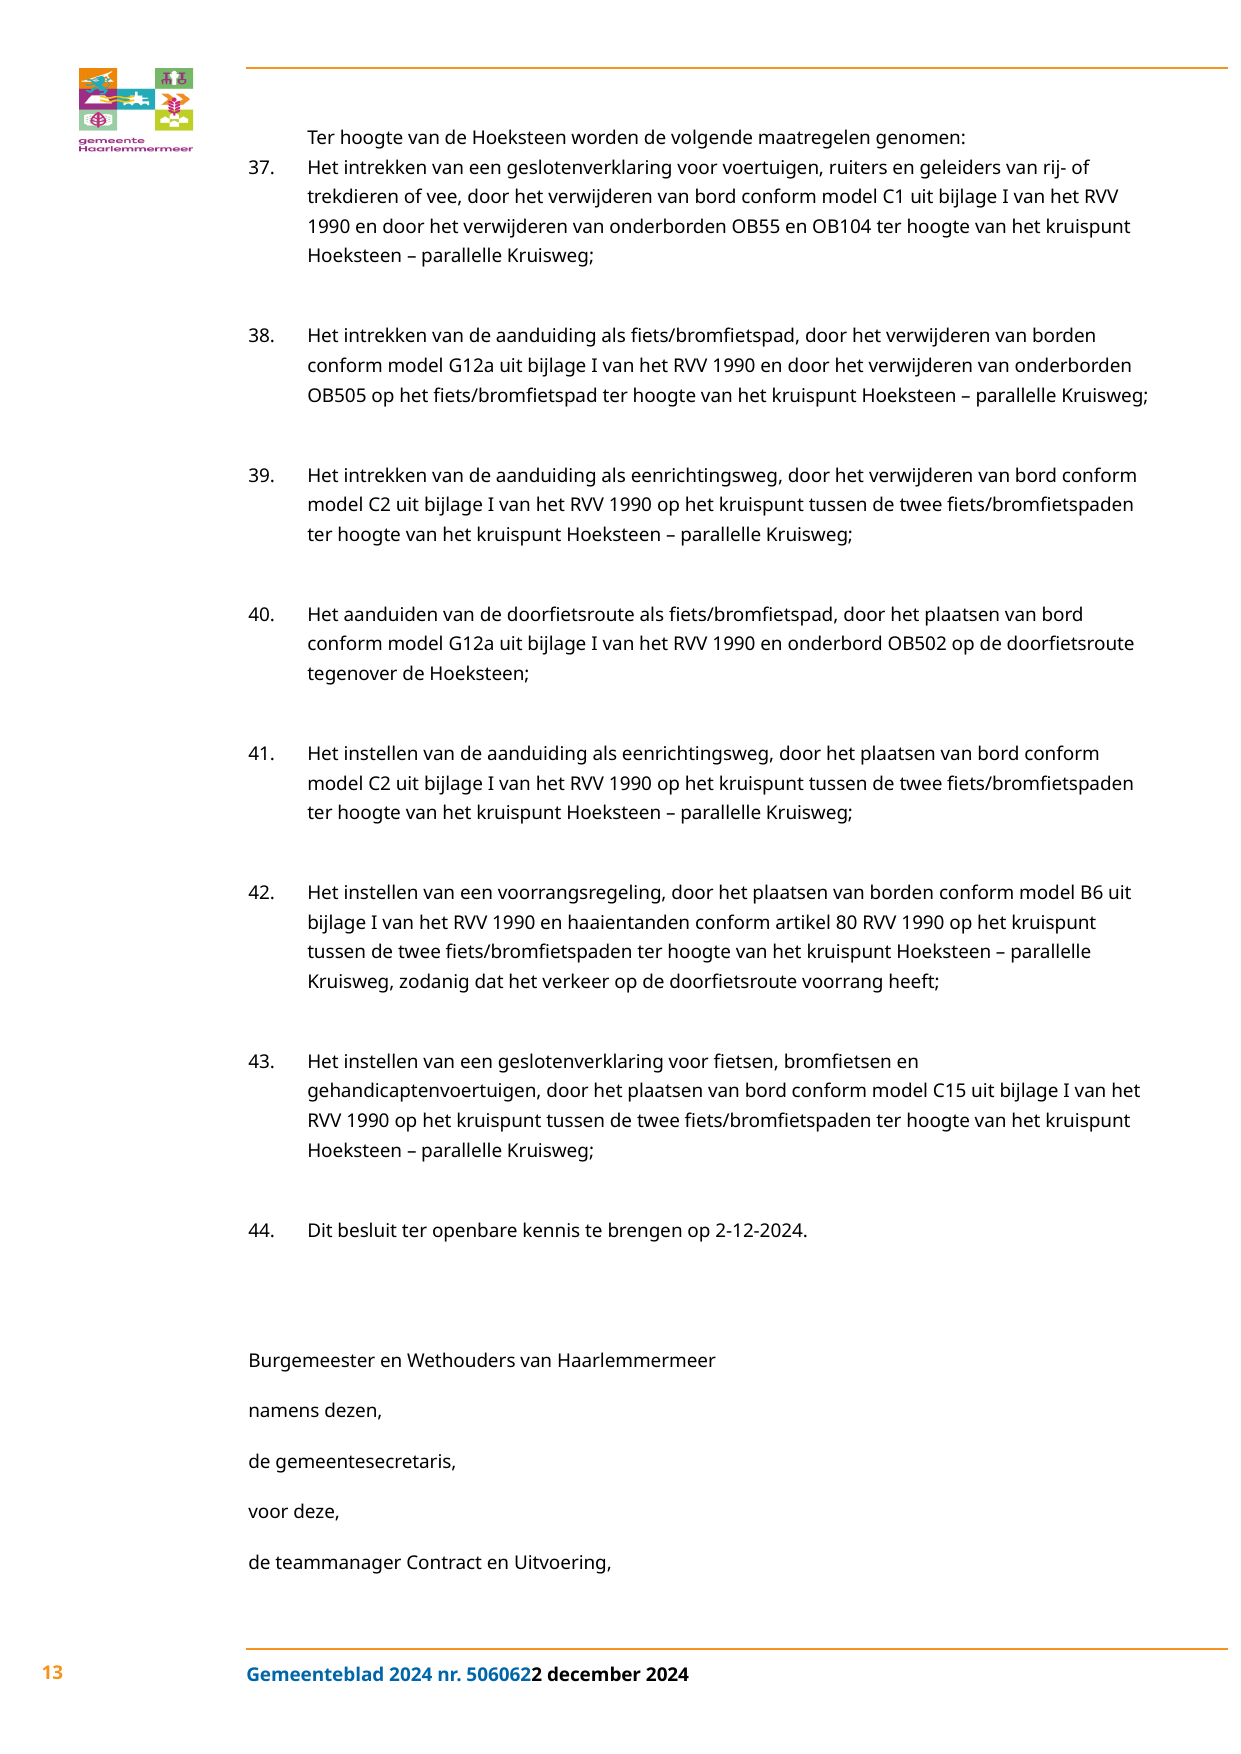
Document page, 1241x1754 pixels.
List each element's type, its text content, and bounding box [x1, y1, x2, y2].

list Het intrekken van een geslotenverklaring voor voertuigen, ruiters en geleiders van rij- of trekdieren of vee, door het verwijderen van bord conform model C1 uit bijlage I van het RVV 1990 en door het verwijderen van onderborden OB55 en OB104 ter hoogte van het kruispunt Hoeksteen – parallelle Kruisweg; [248, 154, 1152, 268]
list Het intrekken van de aanduiding als fiets/bromfietspad, door het verwijderen van borden conform model G12a uit bijlage I van het RVV 1990 en door het verwijderen van onderborden OB505 op het fiets/bromfietspad ter hoogte van het kruispunt Hoeksteen – parallelle Kruisweg; [248, 323, 1152, 408]
text namens dezen, [248, 1398, 1152, 1423]
list Het intrekken van de aanduiding als eenrichtingsweg, door het verwijderen van bord conform model C2 uit bijlage I van het RVV 1990 op het kruispunt tussen de twee fiets/bromfietspaden ter hoogte van het kruispunt Hoeksteen – parallelle Kruisweg; [248, 462, 1152, 547]
text voor deze, [248, 1498, 1152, 1524]
list Het aanduiden van de doorfietsroute als fiets/bromfietspad, door het plaatsen van bord conform model G12a uit bijlage I van het RVV 1990 en onderbord OB502 op de doorfietsroute tegenover de Hoeksteen; [248, 601, 1152, 686]
list Het instellen van de aanduiding als eenrichtingsweg, door het plaatsen van bord conform model C2 uit bijlage I van het RVV 1990 op het kruispunt tussen de twee fiets/bromfietspaden ter hoogte van het kruispunt Hoeksteen – parallelle Kruisweg; [248, 740, 1152, 825]
list Ter hoogte van de Hoeksteen worden de volgende maatregelen genomen: [248, 124, 1152, 150]
text de gemeentesecretaris, [248, 1448, 1152, 1474]
list Het instellen van een voorrangsregeling, door het plaatsen van borden conform model B6 uit bijlage I van het RVV 1990 en haaientanden conform artikel 80 RVV 1990 op het kruispunt tussen de twee fiets/bromfietspaden ter hoogte van het kruispunt Hoeksteen – parallelle Kruisweg, zodanig dat het verkeer op de doorfietsroute voorrang heeft; [248, 879, 1152, 994]
picture [41, 47, 231, 172]
text Burgemeester en Wethouders van Haarlemmermeer [248, 1347, 1152, 1373]
list Het instellen van een geslotenverklaring voor fietsen, bromfietsen en gehandicaptenvoertuigen, door het plaatsen van bord conform model C15 uit bijlage I van het RVV 1990 op het kruispunt tussen de twee fiets/bromfietspaden ter hoogte van het kruispunt Hoeksteen – parallelle Kruisweg; [248, 1048, 1152, 1163]
text de teammanager Contract en Uitvoering, [248, 1549, 1152, 1575]
list Dit besluit ter openbare kennis te brengen op 2-12-2024. [248, 1217, 1152, 1243]
